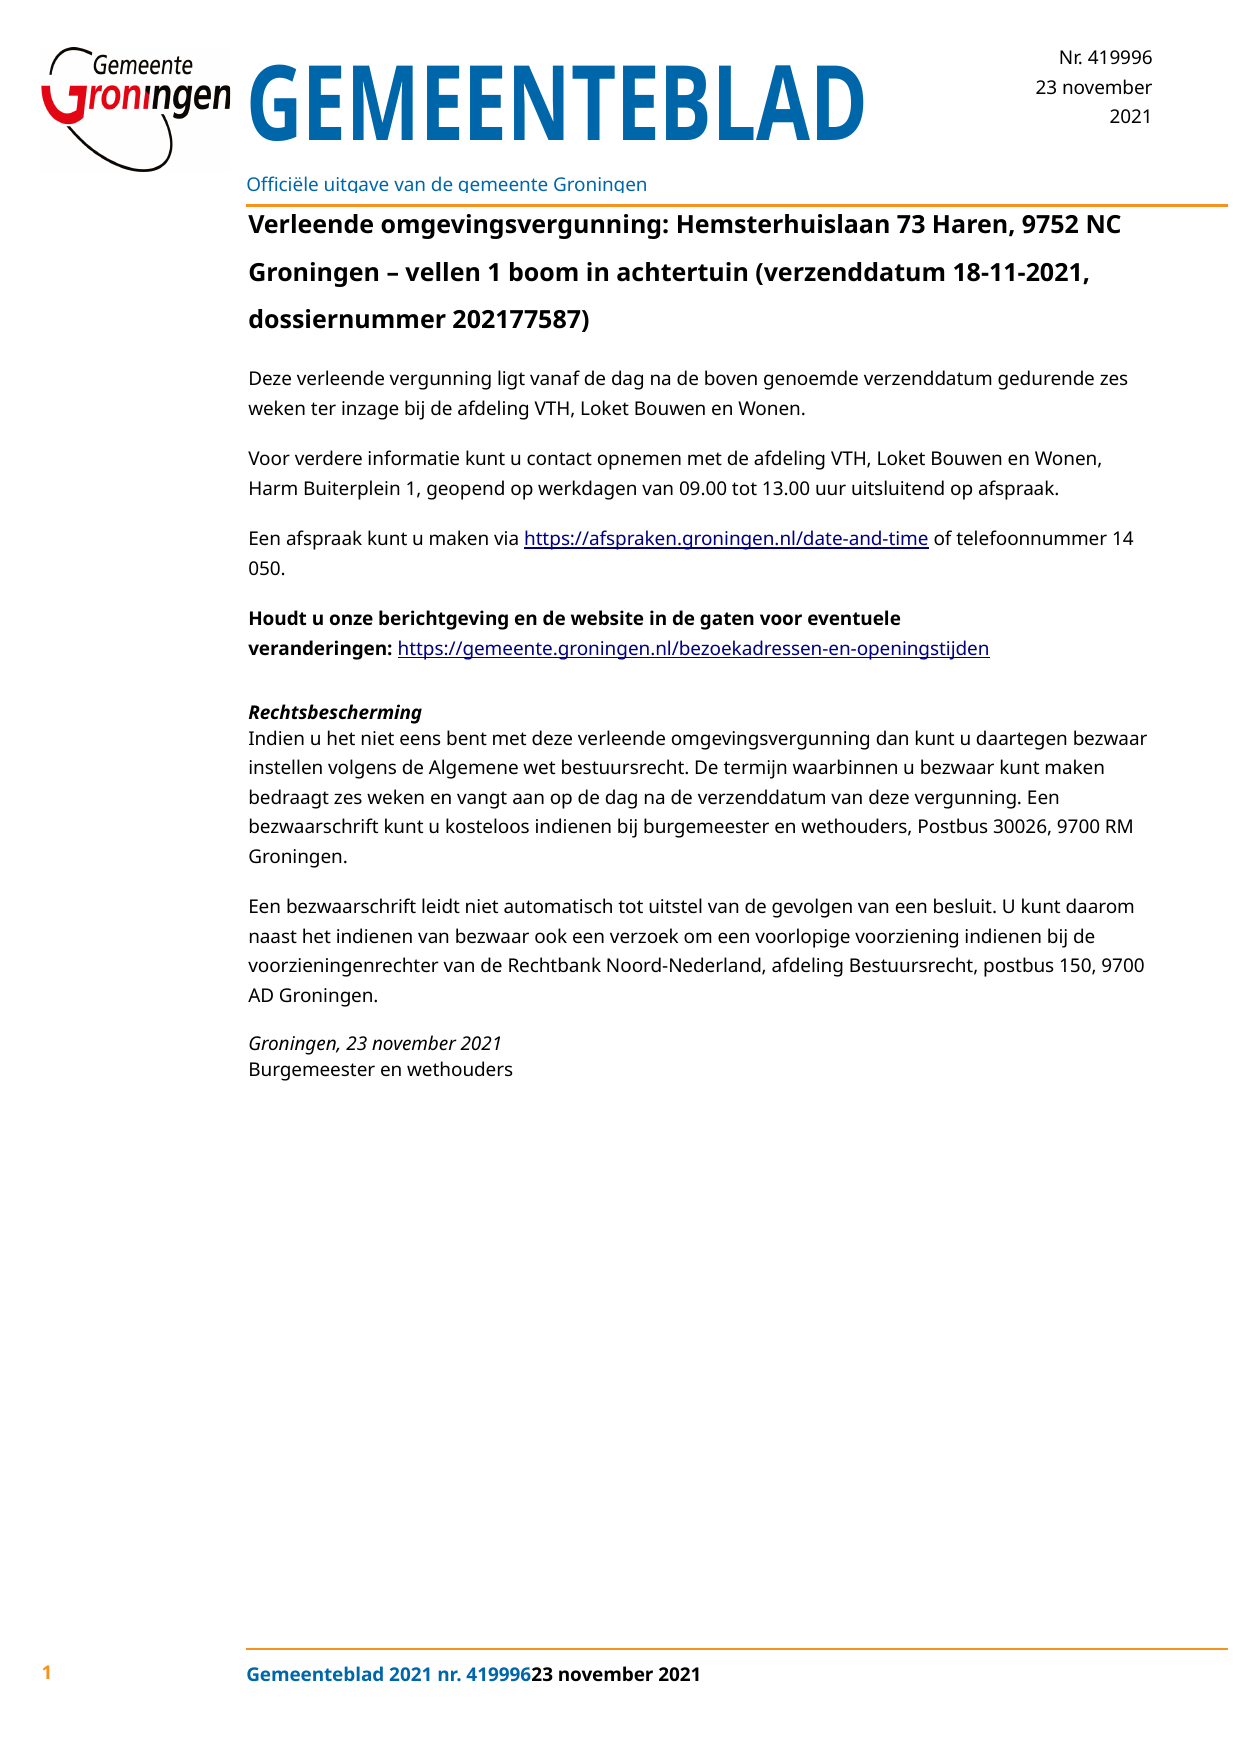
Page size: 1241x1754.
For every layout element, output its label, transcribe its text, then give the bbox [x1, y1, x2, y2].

text Houdt u onze berichtgeving en de website in de gaten voor eventuele veranderingen: https://gemeente.groningen.nl/bezoekadressen-en-openingstijden [248, 606, 1152, 661]
text Een bezwaarschrift leidt niet automatisch tot uitstel van de gevolgen van een besluit. U kunt daarom naast het indienen van bezwaar ook een verzoek om een voorlopige voorziening indienen bij de voorzieningenrechter van de Rechtbank Noord-Nederland, afdeling Bestuursrecht, postbus 150, 9700 AD Groningen. [248, 893, 1152, 1008]
text Burgemeester en wethouders [248, 1056, 1152, 1082]
text Verleende omgevingsvergunning: Hemsterhuislaan 73 Haren, 9752 NC Groningen – vellen 1 boom in achtertuin (verzenddatum 18-11-2021, dossiernummer 202177587) [248, 207, 1152, 336]
text Een afspraak kunt u maken via https://afspraken.groningen.nl/date-and-time of telefoonnummer 14 050. [248, 526, 1152, 581]
text Voor verdere informatie kunt u contact opnemen met de afdeling VTH, Loket Bouwen en Wonen, Harm Buiterplein 1, geopend op werkdagen van 09.00 tot 13.00 uur uitsluitend op afspraak. [248, 446, 1152, 501]
text Groningen, 23 november 2021 [248, 1030, 1152, 1056]
text Deze verleende vergunning ligt vanaf de dag na de boven genoemde verzenddatum gedurende zes weken ter inzage bij de afdeling VTH, Loket Bouwen en Wonen. [248, 366, 1152, 421]
picture [41, 47, 231, 172]
text Indien u het niet eens bent met deze verleende omgevingsvergunning dan kunt u daartegen bezwaar instellen volgens de Algemene wet bestuursrecht. De termijn waarbinnen u bezwaar kunt maken bedraagt zes weken en vangt aan op de dag na de verzenddatum van deze vergunning. Een bezwaarschrift kunt u kosteloos indienen bij burgemeester en wethouders, Postbus 30026, 9700 RM Groningen. [248, 725, 1152, 869]
text Rechtsbescherming [248, 699, 1152, 725]
